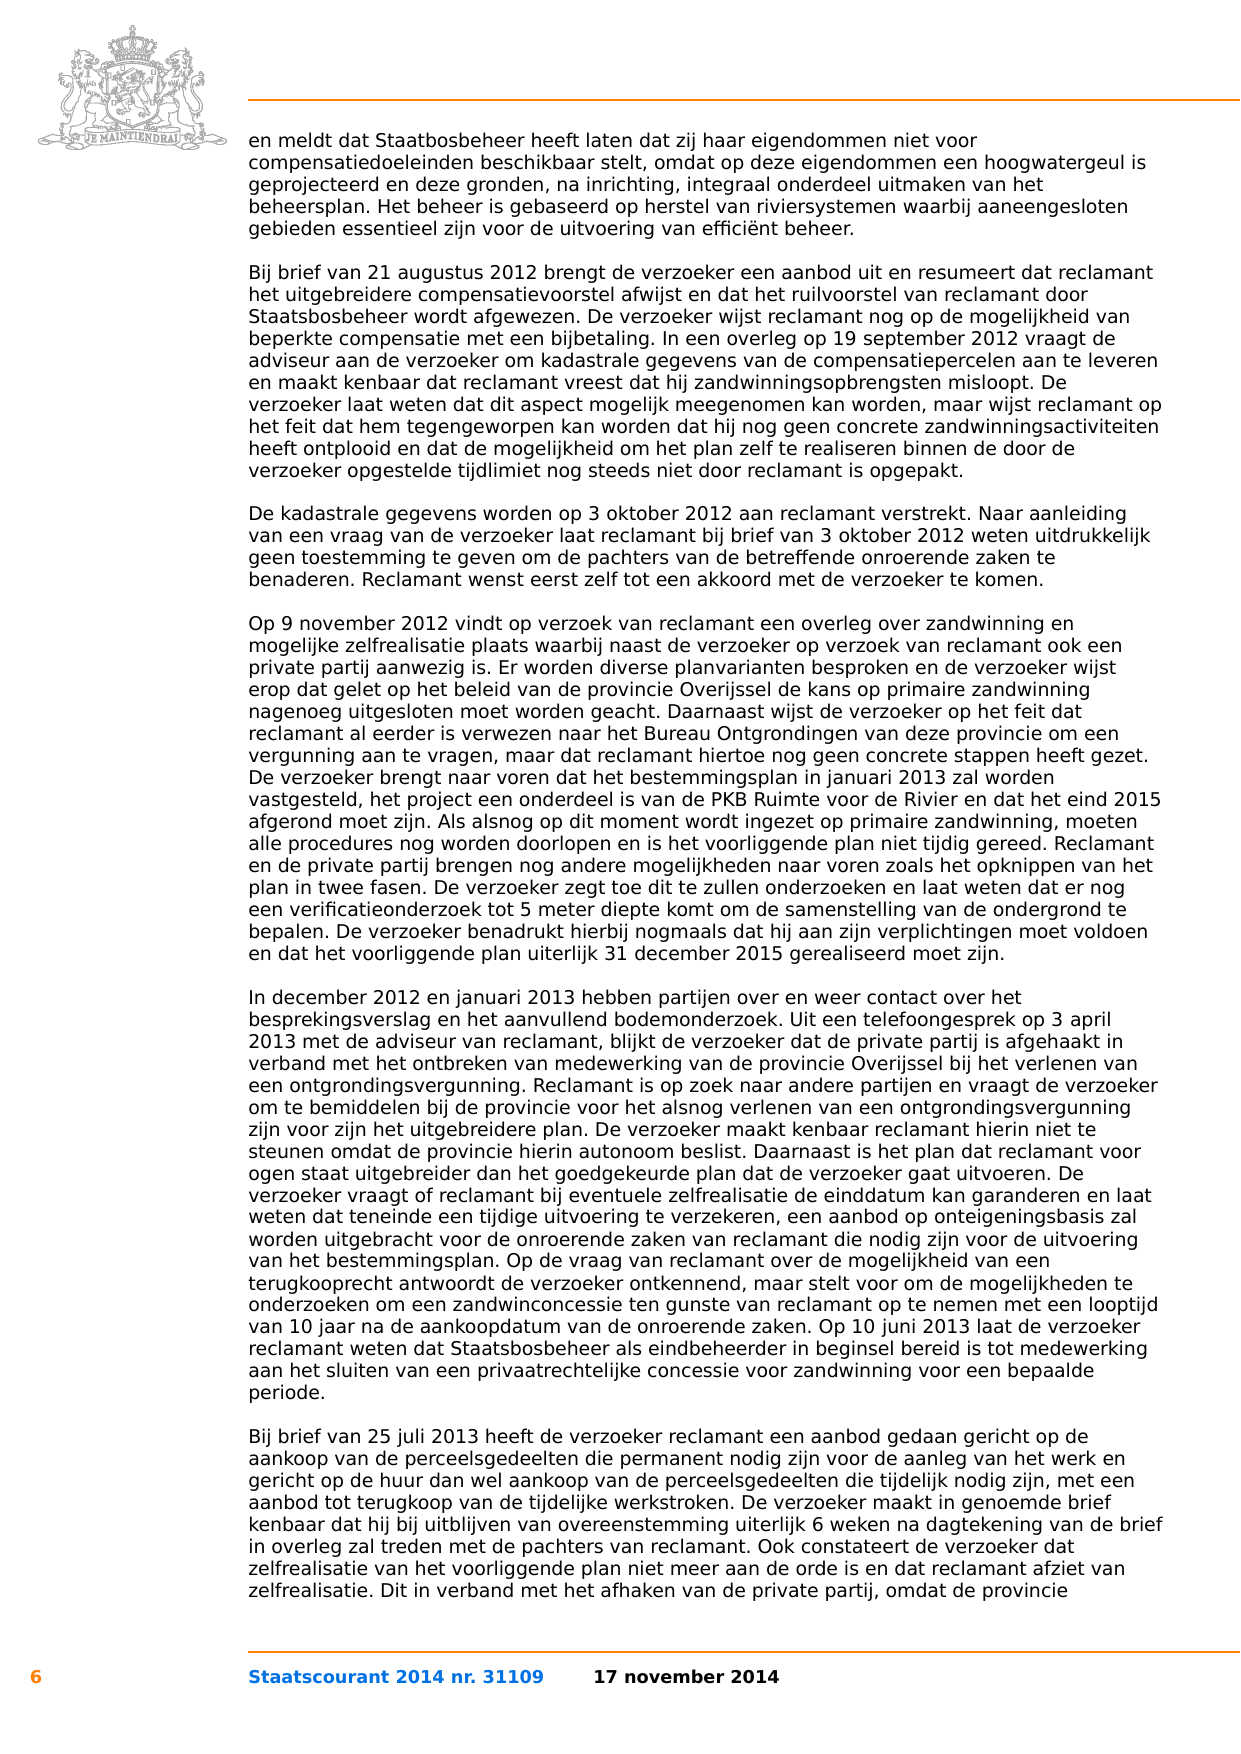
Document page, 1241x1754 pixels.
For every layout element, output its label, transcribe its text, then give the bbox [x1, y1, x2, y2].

text Bij brief van 25 juli 2013 heeft de verzoeker reclamant een aanbod gedaan gericht op de aankoop van de perceelsgedeelten die permanent nodig zijn voor de aanleg van het werk en gericht op de huur dan wel aankoop van de perceelsgedeelten die tijdelijk nodig zijn, met een aanbod tot terugkoop van de tijdelijke werkstroken. De verzoeker maakt in genoemde brief kenbaar dat hij bij uitblijven van overeenstemming uiterlijk 6 weken na dagtekening van de brief in overleg zal treden met de pachters van reclamant. Ook constateert de verzoeker dat zelfrealisatie van het voorliggende plan niet meer aan de orde is en dat reclamant afziet van zelfrealisatie. Dit in verband met het afhaken van de private partij, omdat de provincie [248, 1426, 1163, 1602]
picture [38, 25, 227, 150]
text In december 2012 en januari 2013 hebben partijen over en weer contact over het besprekingsverslag en het aanvullend bodemonderzoek. Uit een telefoongesprek op 3 april 2013 met de adviseur van reclamant, blijkt de verzoeker dat de private partij is afgehaakt in verband met het ontbreken van medewerking van de provincie Overijssel bij het verlenen van een ontgrondingsvergunning. Reclamant is op zoek naar andere partijen en vraagt de verzoeker om te bemiddelen bij de provincie voor het alsnog verlenen van een ontgrondingsvergunning zijn voor zijn het uitgebreidere plan. De verzoeker maakt kenbaar reclamant hierin niet te steunen omdat de provincie hierin autonoom beslist. Daarnaast is het plan dat reclamant voor ogen staat uitgebreider dan het goedgekeurde plan dat de verzoeker gaat uitvoeren. De verzoeker vraagt of reclamant bij eventuele zelfrealisatie de einddatum kan garanderen en laat weten dat teneinde een tijdige uitvoering te verzekeren, een aanbod op onteigeningsbasis zal worden uitgebracht voor de onroerende zaken van reclamant die nodig zijn voor de uitvoering van het bestemmingsplan. Op de vraag van reclamant over de mogelijkheid van een terugkooprecht antwoordt de verzoeker ontkennend, maar stelt voor om de mogelijkheden te onderzoeken om een zandwinconcessie ten gunste van reclamant op te nemen met een looptijd van 10 jaar na de aankoopdatum van de onroerende zaken. Op 10 juni 2013 laat de verzoeker reclamant weten dat Staatsbosbeheer als eindbeheerder in beginsel bereid is tot medewerking aan het sluiten van een privaatrechtelijke concessie voor zandwinning voor een bepaalde periode. [248, 987, 1163, 1404]
text en meldt dat Staatbosbeheer heeft laten dat zij haar eigendommen niet voor compensatiedoeleinden beschikbaar stelt, omdat op deze eigendommen een hoogwatergeul is geprojecteerd en deze gronden, na inrichting, integraal onderdeel uitmaken van het beheersplan. Het beheer is gebaseerd op herstel van riviersystemen waarbij aaneengesloten gebieden essentieel zijn voor de uitvoering van efficiënt beheer. [248, 130, 1163, 240]
text Op 9 november 2012 vindt op verzoek van reclamant een overleg over zandwinning en mogelijke zelfrealisatie plaats waarbij naast de verzoeker op verzoek van reclamant ook een private partij aanwezig is. Er worden diverse planvarianten besproken en de verzoeker wijst erop dat gelet op het beleid van de provincie Overijssel de kans op primaire zandwinning nagenoeg uitgesloten moet worden geacht. Daarnaast wijst de verzoeker op het feit dat reclamant al eerder is verwezen naar het Bureau Ontgrondingen van deze provincie om een vergunning aan te vragen, maar dat reclamant hiertoe nog geen concrete stappen heeft gezet. De verzoeker brengt naar voren dat het bestemmingsplan in januari 2013 zal worden vastgesteld, het project een onderdeel is van de PKB Ruimte voor de Rivier en dat het eind 2015 afgerond moet zijn. Als alsnog op dit moment wordt ingezet op primaire zandwinning, moeten alle procedures nog worden doorlopen en is het voorliggende plan niet tijdig gereed. Reclamant en de private partij brengen nog andere mogelijkheden naar voren zoals het opknippen van het plan in twee fasen. De verzoeker zegt toe dit te zullen onderzoeken en laat weten dat er nog een verificatieonderzoek tot 5 meter diepte komt om de samenstelling van de ondergrond te bepalen. De verzoeker benadrukt hierbij nogmaals dat hij aan zijn verplichtingen moet voldoen en dat het voorliggende plan uiterlijk 31 december 2015 gerealiseerd moet zijn. [248, 613, 1163, 965]
text Bij brief van 21 augustus 2012 brengt de verzoeker een aanbod uit en resumeert dat reclamant het uitgebreidere compensatievoorstel afwijst en dat het ruilvoorstel van reclamant door Staatsbosbeheer wordt afgewezen. De verzoeker wijst reclamant nog op de mogelijkheid van beperkte compensatie met een bijbetaling. In een overleg op 19 september 2012 vraagt de adviseur aan de verzoeker om kadastrale gegevens van de compensatiepercelen aan te leveren en maakt kenbaar dat reclamant vreest dat hij zandwinningsopbrengsten misloopt. De verzoeker laat weten dat dit aspect mogelijk meegenomen kan worden, maar wijst reclamant op het feit dat hem tegengeworpen kan worden dat hij nog geen concrete zandwinningsactiviteiten heeft ontplooid en dat de mogelijkheid om het plan zelf te realiseren binnen de door de verzoeker opgestelde tijdlimiet nog steeds niet door reclamant is opgepakt. [248, 262, 1163, 481]
text De kadastrale gegevens worden op 3 oktober 2012 aan reclamant verstrekt. Naar aanleiding van een vraag van de verzoeker laat reclamant bij brief van 3 oktober 2012 weten uitdrukkelijk geen toestemming te geven om de pachters van de betreffende onroerende zaken te benaderen. Reclamant wenst eerst zelf tot een akkoord met de verzoeker te komen. [248, 503, 1163, 591]
